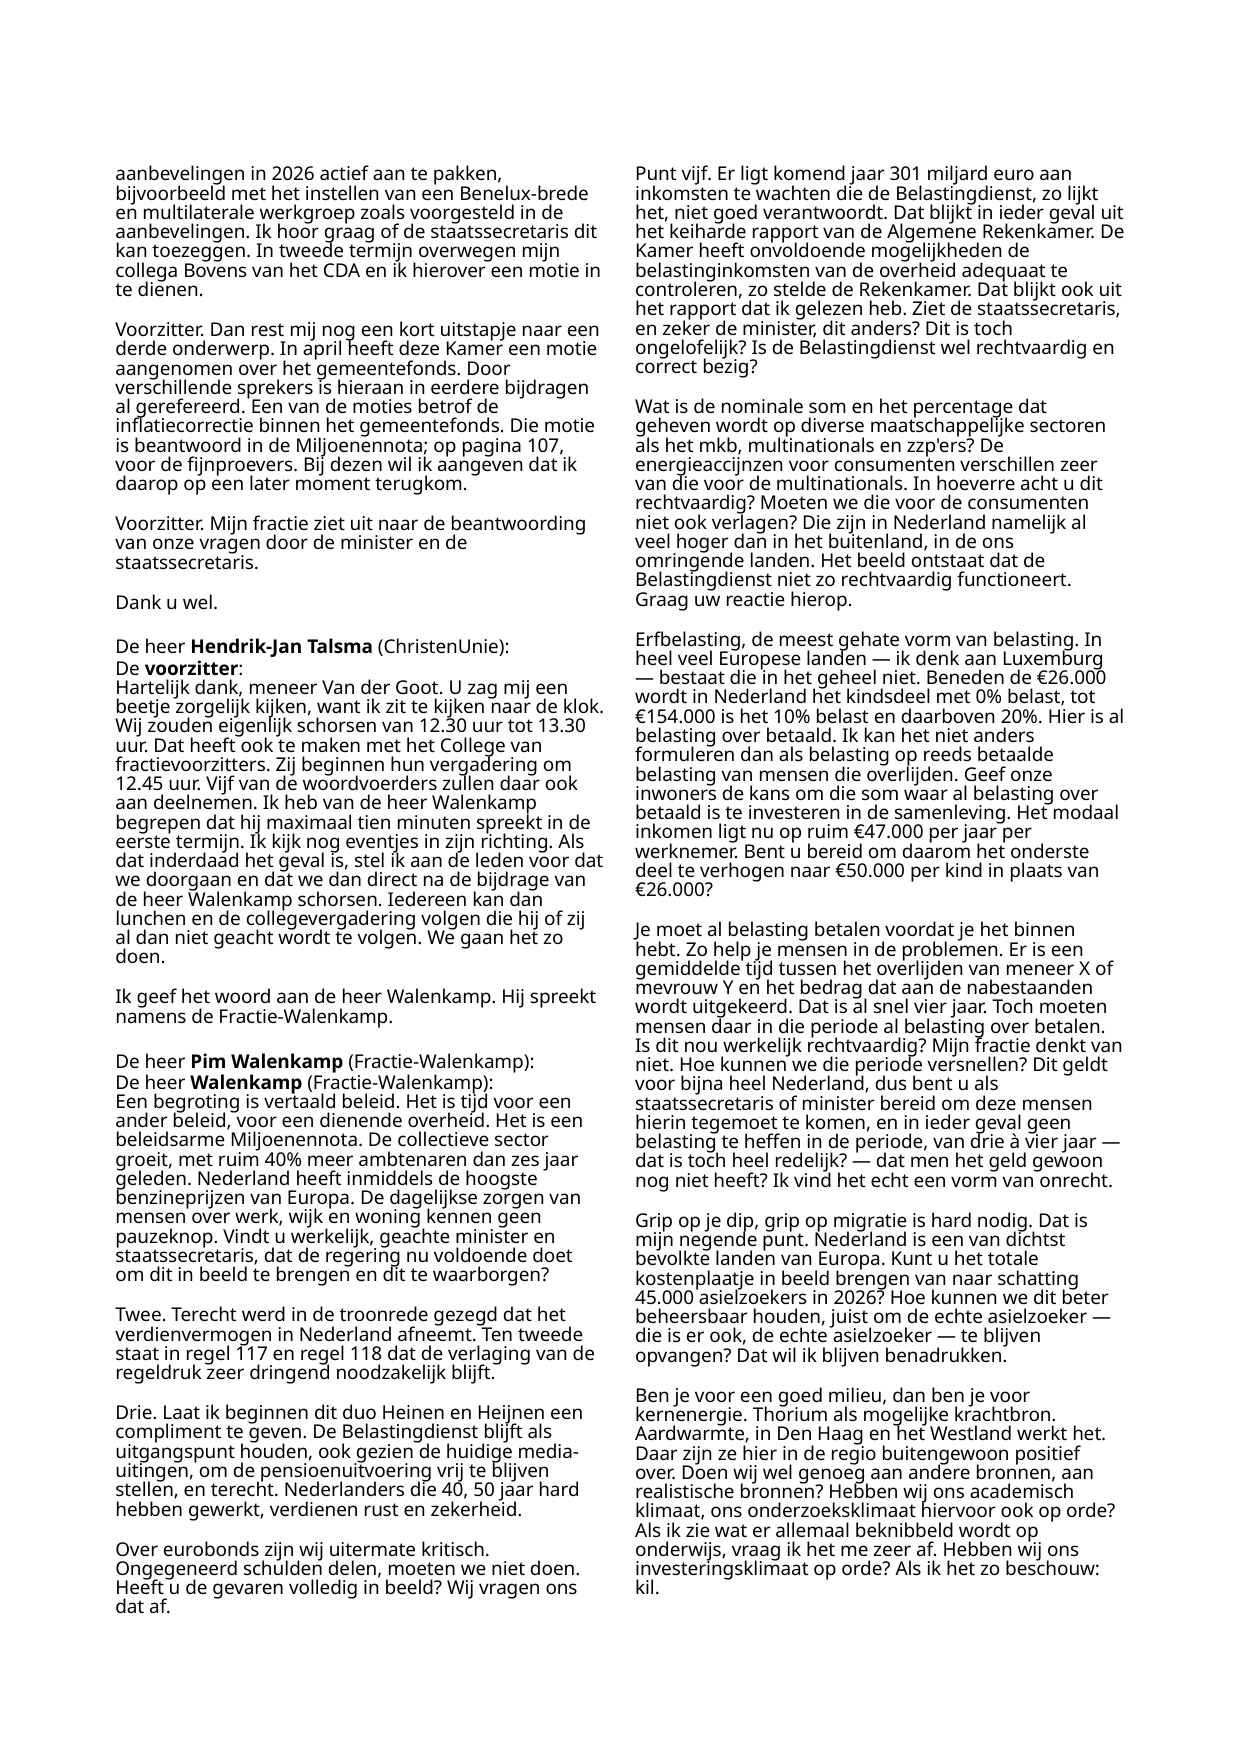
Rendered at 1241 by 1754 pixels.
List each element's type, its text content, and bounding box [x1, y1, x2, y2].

text De heer Pim Walenkamp (Fractie-Walenkamp): [115, 1048, 605, 1074]
text Ben je voor een goed milieu, dan ben je voor kernenergie. Thorium als mogelijke krachtbron. Aardwarmte, in Den Haag en het Westland werkt het. Daar zijn ze hier in de regio buitengewoon positief over. Doen wij wel genoeg aan andere bronnen, aan realistische bronnen? Hebben wij ons academisch klimaat, ons onderzoeksklimaat hiervoor ook op orde? Als ik zie wat er allemaal beknibbeld wordt op onderwijs, vraag ik het me zeer af. Hebben wij ons investeringsklimaat op orde? Als ik het zo beschouw: kil. [635, 1387, 1125, 1599]
text Hartelijk dank, meneer Van der Goot. U zag mij een beetje zorgelijk kijken, want ik zit te kijken naar de klok. Wij zouden eigenlijk schorsen van 12.30 uur tot 13.30 uur. Dat heeft ook te maken met het College van fractievoorzitters. Zij beginnen hun vergadering om 12.45 uur. Vijf van de woordvoerders zullen daar ook aan deelnemen. Ik heb van de heer Walenkamp begrepen dat hij maximaal tien minuten spreekt in de eerste termijn. Ik kijk nog eventjes in zijn richting. Als dat inderdaad het geval is, stel ik aan de leden voor dat we doorgaan en dat we dan direct na de bijdrage van de heer Walenkamp schorsen. Iedereen kan dan lunchen en de collegevergadering volgen die hij of zij al dan niet geacht wordt te volgen. We gaan het zo doen. [115, 679, 605, 968]
text Over eurobonds zijn wij uitermate kritisch. Ongegeneerd schulden delen, moeten we niet doen. Heeft u de gevaren volledig in beeld? Wij vragen ons dat af. [115, 1541, 605, 1618]
text Voorzitter. Dan rest mij nog een kort uitstapje naar een derde onderwerp. In april heeft deze Kamer een motie aangenomen over het gemeentefonds. Door verschillende sprekers is hieraan in eerdere bijdragen al gerefereerd. Een van de moties betrof de inflatiecorrectie binnen het gemeentefonds. Die motie is beantwoord in de Miljoenennota; op pagina 107, voor de fijnproevers. Bij dezen wil ik aangeven dat ik daarop op een later moment terugkom. [115, 321, 605, 494]
text De voorzitter: [115, 659, 605, 679]
text De heer Hendrik-Jan Talsma (ChristenUnie): [115, 634, 605, 659]
text Dank u wel. [115, 594, 605, 613]
text aanbevelingen in 2026 actief aan te pakken, bijvoorbeeld met het instellen van een Benelux-brede en multilaterale werkgroep zoals voorgesteld in de aanbevelingen. Ik hoor graag of de staatssecretaris dit kan toezeggen. In tweede termijn overwegen mijn collega Bovens van het CDA en ik hierover een motie in te dienen. [115, 165, 605, 300]
text Een begroting is vertaald beleid. Het is tijd voor een ander beleid, voor een dienende overheid. Het is een beleidsarme Miljoenennota. De collectieve sector groeit, met ruim 40% meer ambtenaren dan zes jaar geleden. Nederland heeft inmiddels de hoogste benzineprijzen van Europa. De dagelijkse zorgen van mensen over werk, wijk en woning kennen geen pauzeknop. Vindt u werkelijk, geachte minister en staatssecretaris, dat de regering nu voldoende doet om dit in beeld te brengen en dit te waarborgen? [115, 1093, 605, 1286]
text Grip op je dip, grip op migratie is hard nodig. Dat is mijn negende punt. Nederland is een van dichtst bevolkte landen van Europa. Kunt u het totale kostenplaatje in beeld brengen van naar schatting 45.000 asielzoekers in 2026? Hoe kunnen we dit beter beheersbaar houden, juist om de echte asielzoeker — die is er ook, de echte asielzoeker — te blijven opvangen? Dat wil ik blijven benadrukken. [635, 1212, 1125, 1366]
text Punt vijf. Er ligt komend jaar 301 miljard euro aan inkomsten te wachten die de Belastingdienst, zo lijkt het, niet goed verantwoordt. Dat blijkt in ieder geval uit het keiharde rapport van de Algemene Rekenkamer. De Kamer heeft onvoldoende mogelijkheden de belastinginkomsten van de overheid adequaat te controleren, zo stelde de Rekenkamer. Dat blijkt ook uit het rapport dat ik gelezen heb. Ziet de staatssecretaris, en zeker de minister, dit anders? Dit is toch ongelofelijk? Is de Belastingdienst wel rechtvaardig en correct bezig? [635, 165, 1125, 377]
text Drie. Laat ik beginnen dit duo Heinen en Heijnen een compliment te geven. De Belastingdienst blijft als uitgangspunt houden, ook gezien de huidige media-uitingen, om de pensioenuitvoering vrij te blijven stellen, en terecht. Nederlanders die 40, 50 jaar hard hebben gewerkt, verdienen rust en zekerheid. [115, 1404, 605, 1520]
text Wat is de nominale som en het percentage dat geheven wordt op diverse maatschappelijke sectoren als het mkb, multinationals en zzp'ers? De energieaccijnzen voor consumenten verschillen zeer van die voor de multinationals. In hoeverre acht u dit rechtvaardig? Moeten we die voor de consumenten niet ook verlagen? Die zijn in Nederland namelijk al veel hoger dan in het buitenland, in de ons omringende landen. Het beeld ontstaat dat de Belastingdienst niet zo rechtvaardig functioneert. Graag uw reactie hierop. [635, 398, 1125, 610]
text Je moet al belasting betalen voordat je het binnen hebt. Zo help je mensen in de problemen. Er is een gemiddelde tijd tussen het overlijden van meneer X of mevrouw Y en het bedrag dat aan de nabestaanden wordt uitgekeerd. Dat is al snel vier jaar. Toch moeten mensen daar in die periode al belasting over betalen. Is dit nou werkelijk rechtvaardig? Mijn fractie denkt van niet. Hoe kunnen we die periode versnellen? Dit geldt voor bijna heel Nederland, dus bent u als staatssecretaris of minister bereid om deze mensen hierin tegemoet te komen, en in ieder geval geen belasting te heffen in de periode, van drie à vier jaar — dat is toch heel redelijk? — dat men het geld gewoon nog niet heeft? Ik vind het echt een vorm van onrecht. [635, 921, 1125, 1191]
text Erfbelasting, de meest gehate vorm van belasting. In heel veel Europese landen — ik denk aan Luxemburg — bestaat die in het geheel niet. Beneden de €26.000 wordt in Nederland het kindsdeel met 0% belast, tot €154.000 is het 10% belast en daarboven 20%. Hier is al belasting over betaald. Ik kan het niet anders formuleren dan als belasting op reeds betaalde belasting van mensen die overlijden. Geef onze inwoners de kans om die som waar al belasting over betaald is te investeren in de samenleving. Het modaal inkomen ligt nu op ruim €47.000 per jaar per werknemer. Bent u bereid om daarom het onderste deel te verhogen naar €50.000 per kind in plaats van €26.000? [635, 631, 1125, 901]
text Voorzitter. Mijn fractie ziet uit naar de beantwoording van onze vragen door de minister en de staatssecretaris. [115, 515, 605, 573]
text De heer Walenkamp (Fractie-Walenkamp): [115, 1074, 605, 1093]
text Ik geef het woord aan de heer Walenkamp. Hij spreekt namens de Fractie-Walenkamp. [115, 988, 605, 1027]
text Twee. Terecht werd in de troonrede gezegd dat het verdienvermogen in Nederland afneemt. Ten tweede staat in regel 117 en regel 118 dat de verlaging van de regeldruk zeer dringend noodzakelijk blijft. [115, 1306, 605, 1383]
